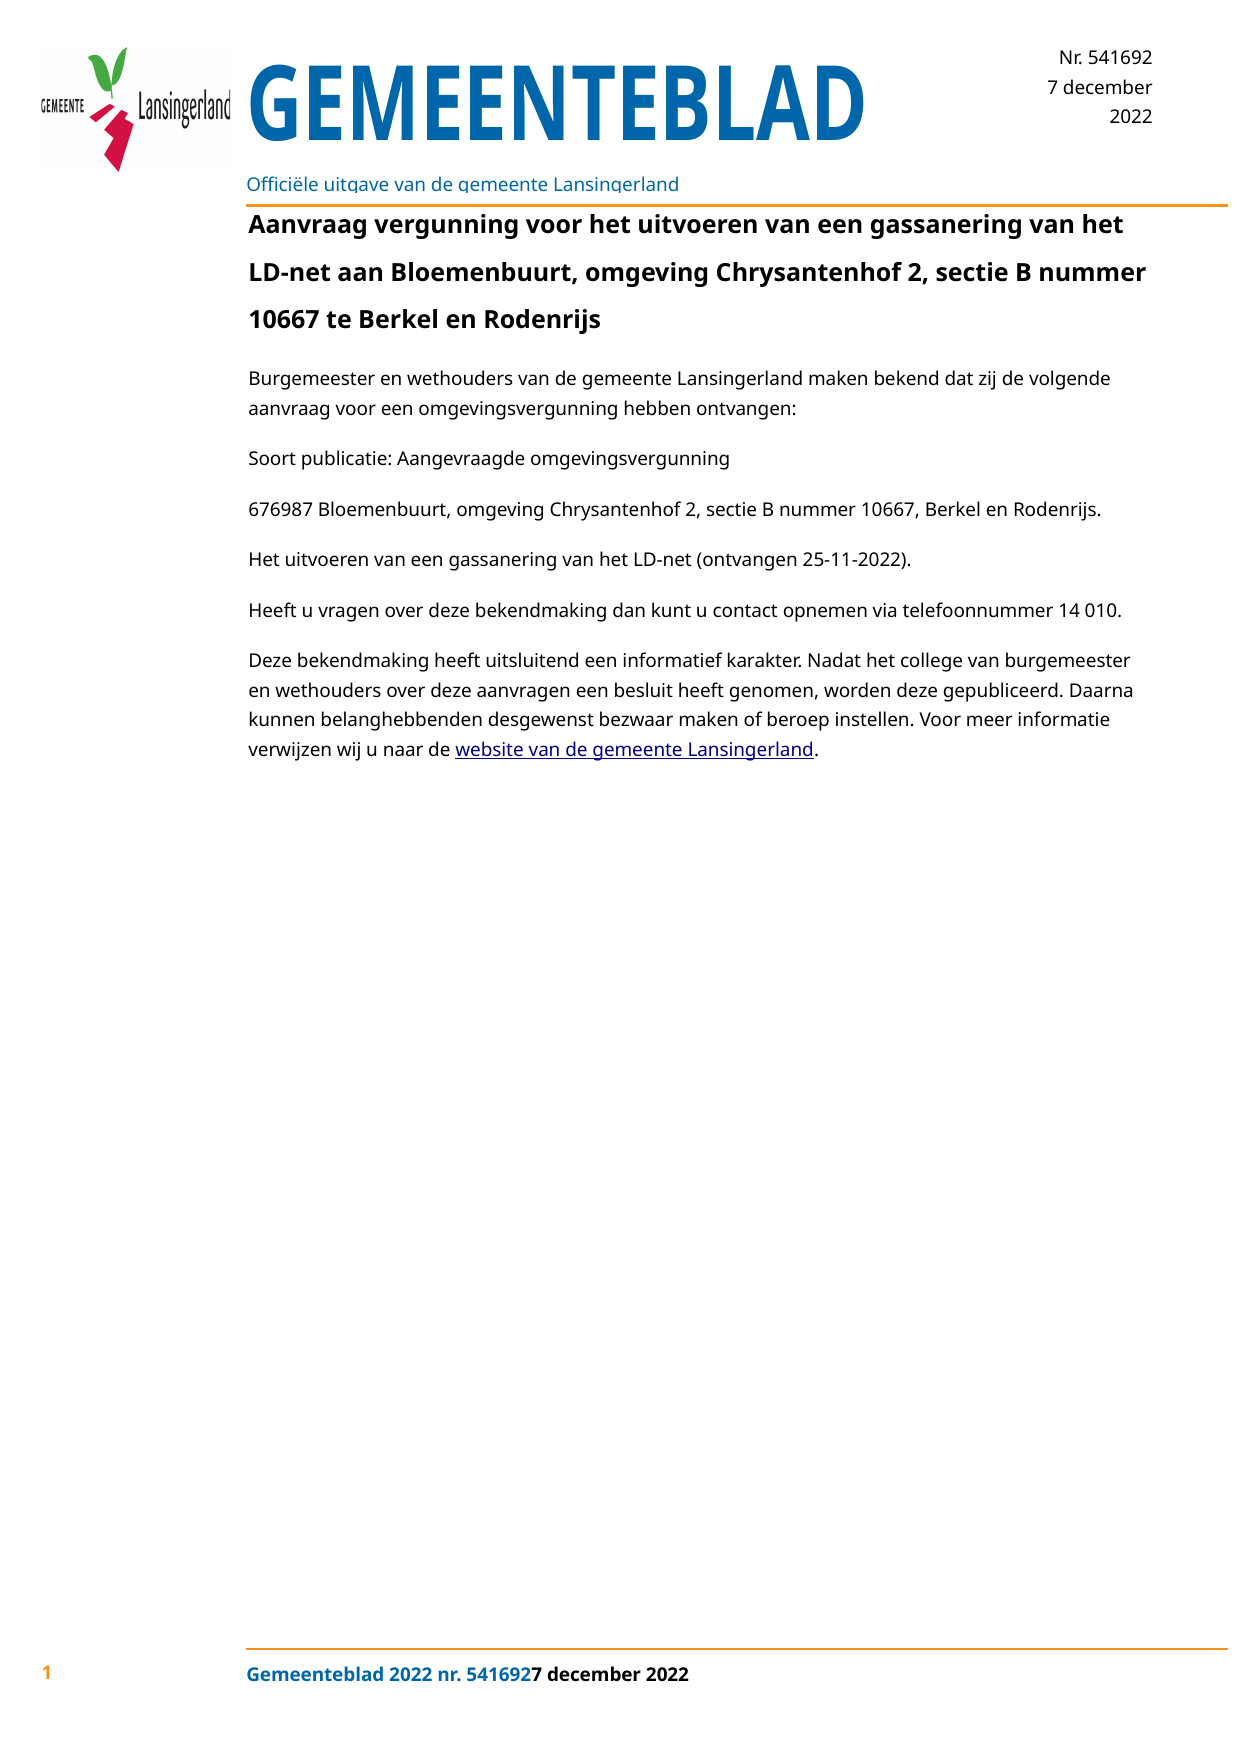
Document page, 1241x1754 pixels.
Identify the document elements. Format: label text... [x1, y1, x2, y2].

text Deze bekendmaking heeft uitsluitend een informatief karakter. Nadat het college van burgemeester en wethouders over deze aanvragen een besluit heeft genomen, worden deze gepubliceerd. Daarna kunnen belanghebbenden desgewenst bezwaar maken of beroep instellen. Voor meer informatie verwijzen wij u naar de website van de gemeente Lansingerland. [248, 647, 1152, 762]
text Burgemeester en wethouders van de gemeente Lansingerland maken bekend dat zij de volgende aanvraag voor een omgevingsvergunning hebben ontvangen: [248, 366, 1152, 421]
text Het uitvoeren van een gassanering van het LD-net (ontvangen 25-11-2022). [248, 546, 1152, 572]
text Aanvraag vergunning voor het uitvoeren van een gassanering van het LD-net aan Bloemenbuurt, omgeving Chrysantenhof 2, sectie B nummer 10667 te Berkel en Rodenrijs [248, 207, 1152, 336]
text 676987 Bloemenbuurt, omgeving Chrysantenhof 2, sectie B nummer 10667, Berkel en Rodenrijs. [248, 496, 1152, 522]
picture [41, 47, 231, 172]
text Heeft u vragen over deze bekendmaking dan kunt u contact opnemen via telefoonnummer 14 010. [248, 597, 1152, 622]
text Soort publicatie: Aangevraagde omgevingsvergunning [248, 446, 1152, 471]
